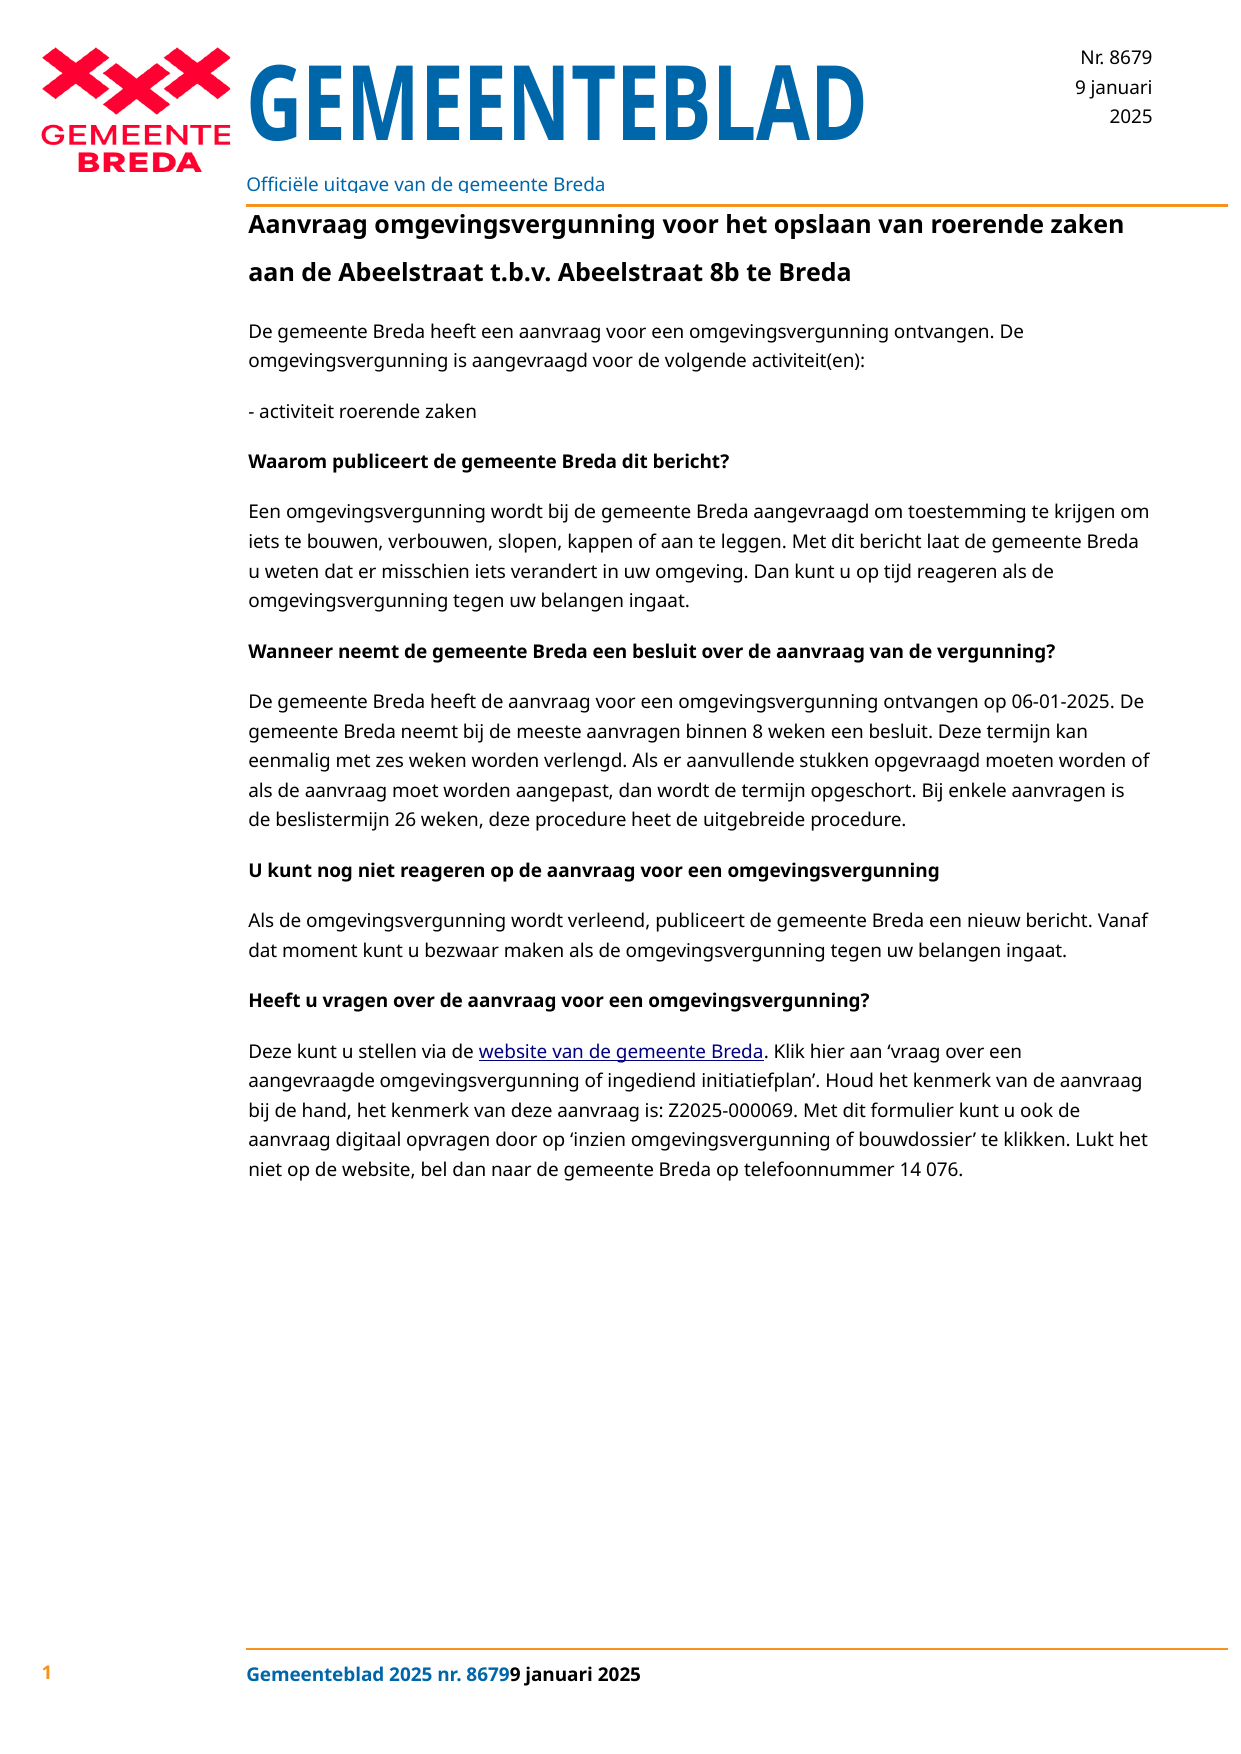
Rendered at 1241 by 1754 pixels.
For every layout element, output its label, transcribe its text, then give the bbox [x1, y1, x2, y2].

text De gemeente Breda heeft een aanvraag voor een omgevingsvergunning ontvangen. De omgevingsvergunning is aangevraagd voor de volgende activiteit(en): [248, 318, 1152, 373]
text Als de omgevingsvergunning wordt verleend, publiceert de gemeente Breda een nieuw bericht. Vanaf dat moment kunt u bezwaar maken als de omgevingsvergunning tegen uw belangen ingaat. [248, 907, 1152, 963]
text Wanneer neemt de gemeente Breda een besluit over de aanvraag van de vergunning? [248, 638, 1152, 664]
text Een omgevingsvergunning wordt bij de gemeente Breda aangevraagd om toestemming te krijgen om iets te bouwen, verbouwen, slopen, kappen of aan te leggen. Met dit bericht laat de gemeente Breda u weten dat er misschien iets verandert in uw omgeving. Dan kunt u op tijd reageren als de omgevingsvergunning tegen uw belangen ingaat. [248, 499, 1152, 613]
text Heeft u vragen over de aanvraag voor een omgevingsvergunning? [248, 987, 1152, 1013]
text Deze kunt u stellen via de website van de gemeente Breda. Klik hier aan ‘vraag over een aangevraagde omgevingsvergunning of ingediend initiatiefplan’. Houd het kenmerk van de aanvraag bij de hand, het kenmerk van deze aanvraag is: Z2025-000069. Met dit formulier kunt u ook de aanvraag digitaal opvragen door op ‘inzien omgevingsvergunning of bouwdossier’ te klikken. Lukt het niet op de website, bel dan naar de gemeente Breda op telefoonnummer 14 076. [248, 1038, 1152, 1182]
text - activiteit roerende zaken [248, 398, 1152, 424]
picture [41, 47, 231, 172]
text Aanvraag omgevingsvergunning voor het opslaan van roerende zaken aan de Abeelstraat t.b.v. Abeelstraat 8b te Breda [248, 207, 1152, 288]
text U kunt nog niet reageren op de aanvraag voor een omgevingsvergunning [248, 857, 1152, 883]
text Waarom publiceert de gemeente Breda dit bericht? [248, 448, 1152, 474]
text De gemeente Breda heeft de aanvraag voor een omgevingsvergunning ontvangen op 06-01-2025. De gemeente Breda neemt bij de meeste aanvragen binnen 8 weken een besluit. Deze termijn kan eenmalig met zes weken worden verlengd. Als er aanvullende stukken opgevraagd moeten worden of als de aanvraag moet worden aangepast, dan wordt de termijn opgeschort. Bij enkele aanvragen is de beslistermijn 26 weken, deze procedure heet de uitgebreide procedure. [248, 688, 1152, 832]
